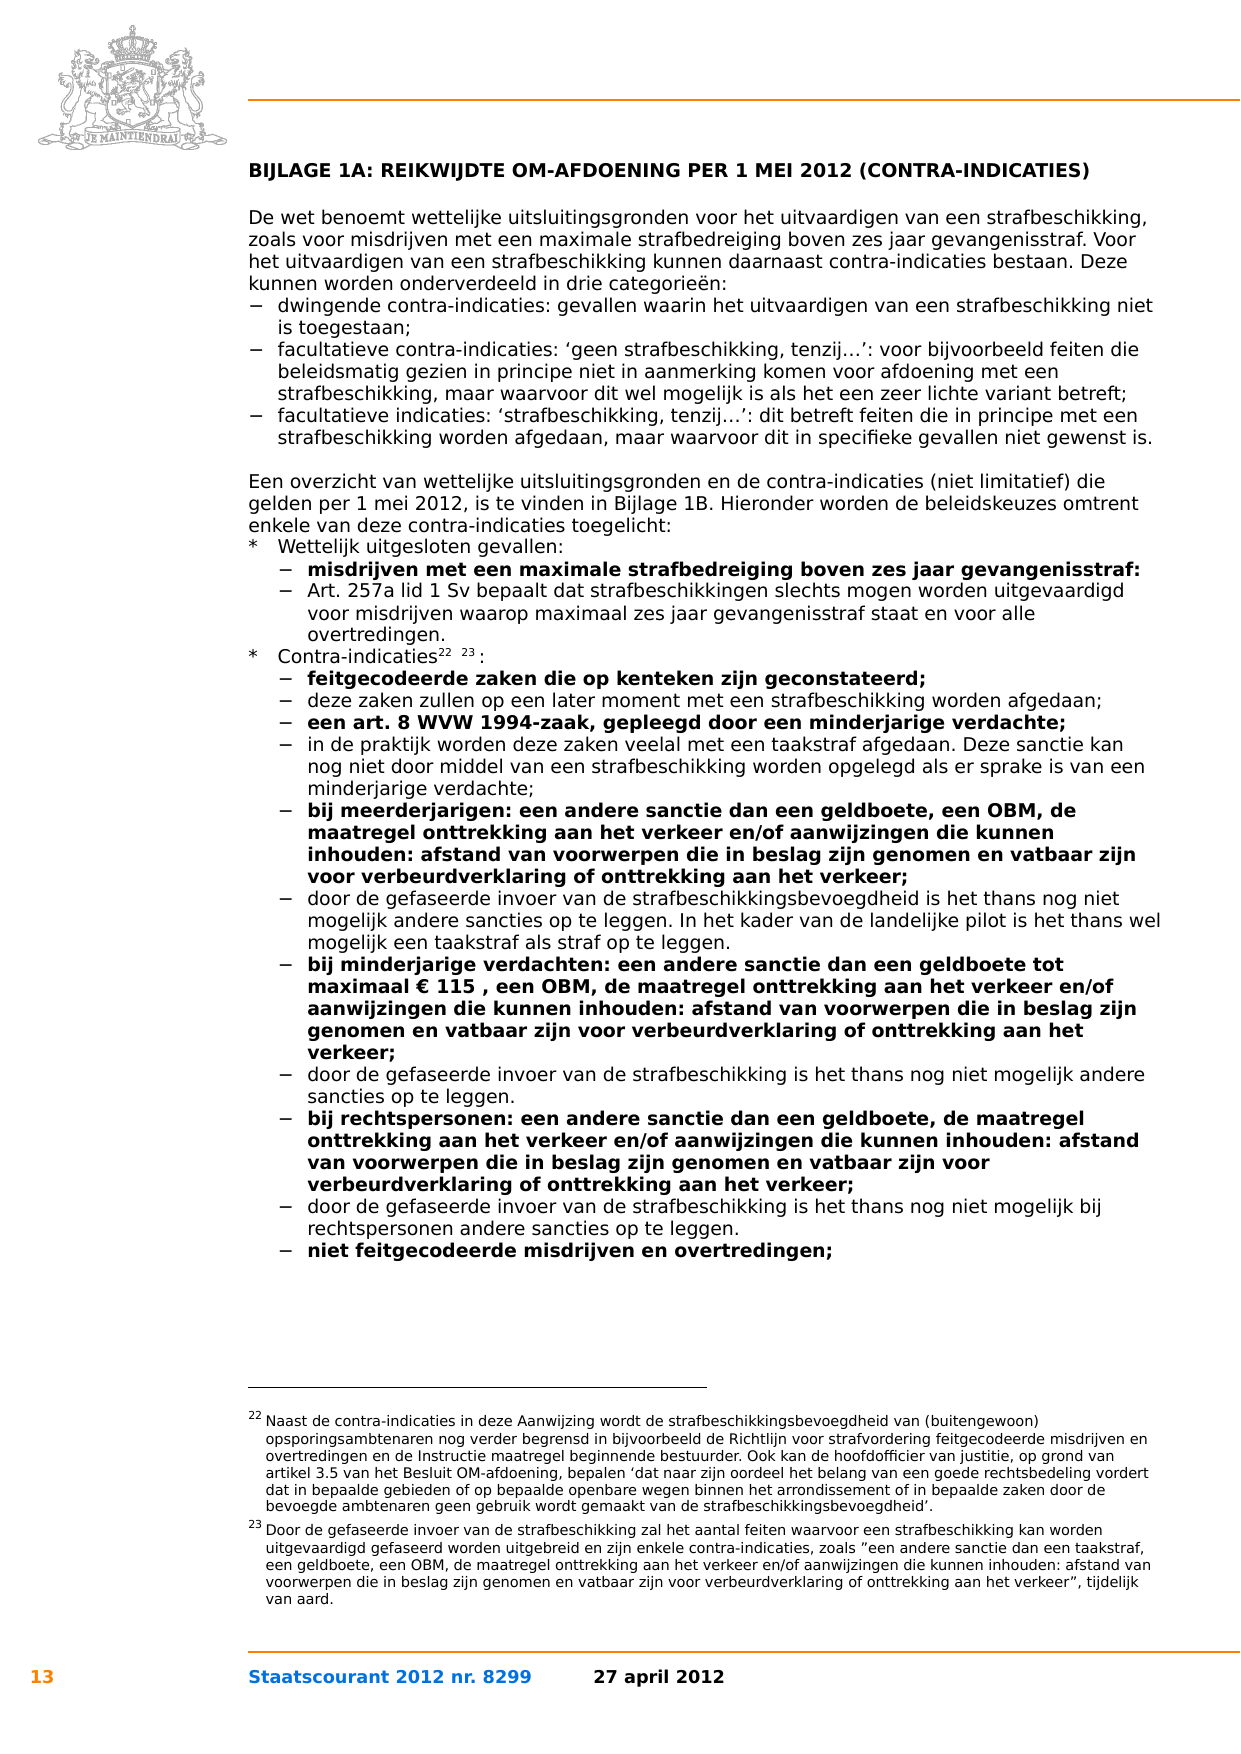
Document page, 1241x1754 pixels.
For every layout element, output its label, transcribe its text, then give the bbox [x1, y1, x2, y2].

text * Contra-indicaties : [248, 646, 1163, 668]
text − deze zaken zullen op een later moment met een strafbeschikking worden afgedaan; [278, 690, 1163, 712]
text De wet benoemt wettelijke uitsluitingsgronden voor het uitvaardigen van een strafbeschikking, zoals voor misdrijven met een maximale strafbedreiging boven zes jaar gevangenisstraf. Voor het uitvaardigen van een strafbeschikking kunnen daarnaast contra-indicaties bestaan. Deze kunnen worden onderverdeeld in drie categorieën: [248, 207, 1163, 295]
text − bij minderjarige verdachten: een andere sanctie dan een geldboete tot maximaal € 115 , een OBM, de maatregel onttrekking aan het verkeer en/of aanwijzingen die kunnen inhouden: afstand van voorwerpen die in beslag zijn genomen en vatbaar zijn voor verbeurdverklaring of onttrekking aan het verkeer; [278, 954, 1163, 1064]
text − feitgecodeerde zaken die op kenteken zijn geconstateerd; [278, 668, 1163, 690]
text − door de gefaseerde invoer van de strafbeschikking is het thans nog niet mogelijk andere sancties op te leggen. [278, 1064, 1163, 1108]
text − door de gefaseerde invoer van de strafbeschikkingsbevoegdheid is het thans nog niet mogelijk andere sancties op te leggen. In het kader van de landelijke pilot is het thans wel mogelijk een taakstraf als straf op te leggen. [278, 888, 1163, 954]
text − bij meerderjarigen: een andere sanctie dan een geldboete, een OBM, de maatregel onttrekking aan het verkeer en/of aanwijzingen die kunnen inhouden: afstand van voorwerpen die in beslag zijn genomen en vatbaar zijn voor verbeurdverklaring of onttrekking aan het verkeer; [278, 800, 1163, 888]
text * Wettelijk uitgesloten gevallen: [248, 536, 1163, 558]
text − niet feitgecodeerde misdrijven en overtredingen; [278, 1240, 1163, 1262]
text Naast de contra-indicaties in deze Aanwijzing wordt de strafbeschikkingsbevoegdheid van (buitengewoon) opsporingsambtenaren nog verder begrensd in bijvoorbeeld de Richtlijn voor strafvordering feitgecodeerde misdrijven en overtredingen en de Instructie maatregel beginnende bestuurder. Ook kan de hoofdofficier van justitie, op grond van artikel 3.5 van het Besluit OM-afdoening, bepalen ‘dat naar zijn oordeel het belang van een goede rechtsbedeling vordert dat in bepaalde gebieden of op bepaalde openbare wegen binnen het arrondissement of in bepaalde zaken door de bevoegde ambtenaren geen gebruik wordt gemaakt van de strafbeschikkingsbevoegdheid’. [248, 1409, 1163, 1515]
text − door de gefaseerde invoer van de strafbeschikking is het thans nog niet mogelijk bij rechtspersonen andere sancties op te leggen. [278, 1196, 1163, 1240]
text Een overzicht van wettelijke uitsluitingsgronden en de contra-indicaties (niet limitatief) die gelden per 1 mei 2012, is te vinden in Bijlage 1B. Hieronder worden de beleidskeuzes omtrent enkele van deze contra-indicaties toegelicht: [248, 471, 1163, 536]
picture [38, 25, 227, 150]
subtitle BIJLAGE 1A: REIKWIJDTE OM-AFDOENING PER 1 MEI 2012 (CONTRA-INDICATIES) [248, 160, 1163, 182]
text − een art. 8 WVW 1994-zaak, gepleegd door een minderjarige verdachte; [278, 712, 1163, 734]
text − Art. 257a lid 1 Sv bepaalt dat strafbeschikkingen slechts mogen worden uitgevaardigd voor misdrijven waarop maximaal zes jaar gevangenisstraf staat en voor alle overtredingen. [278, 580, 1163, 646]
text − bij rechtspersonen: een andere sanctie dan een geldboete, de maatregel onttrekking aan het verkeer en/of aanwijzingen die kunnen inhouden: afstand van voorwerpen die in beslag zijn genomen en vatbaar zijn voor verbeurdverklaring of onttrekking aan het verkeer; [278, 1108, 1163, 1196]
text − facultatieve contra-indicaties: ‘geen strafbeschikking, tenzij…’: voor bijvoorbeeld feiten die beleidsmatig gezien in principe niet in aanmerking komen voor afdoening met een strafbeschikking, maar waarvoor dit wel mogelijk is als het een zeer lichte variant betreft; [248, 339, 1163, 405]
text Door de gefaseerde invoer van de strafbeschikking zal het aantal feiten waarvoor een strafbeschikking kan worden uitgevaardigd gefaseerd worden uitgebreid en zijn enkele contra-indicaties, zoals ”een andere sanctie dan een taakstraf, een geldboete, een OBM, de maatregel onttrekking aan het verkeer en/of aanwijzingen die kunnen inhouden: afstand van voorwerpen die in beslag zijn genomen en vatbaar zijn voor verbeurdverklaring of onttrekking aan het verkeer”, tijdelijk van aard. [248, 1518, 1163, 1608]
text − facultatieve indicaties: ‘strafbeschikking, tenzij…’: dit betreft feiten die in principe met een strafbeschikking worden afgedaan, maar waarvoor dit in specifieke gevallen niet gewenst is. [248, 405, 1163, 449]
text − in de praktijk worden deze zaken veelal met een taakstraf afgedaan. Deze sanctie kan nog niet door middel van een strafbeschikking worden opgelegd als er sprake is van een minderjarige verdachte; [278, 734, 1163, 800]
text − misdrijven met een maximale strafbedreiging boven zes jaar gevangenisstraf: [278, 558, 1163, 580]
text − dwingende contra-indicaties: gevallen waarin het uitvaardigen van een strafbeschikking niet is toegestaan; [248, 295, 1163, 339]
